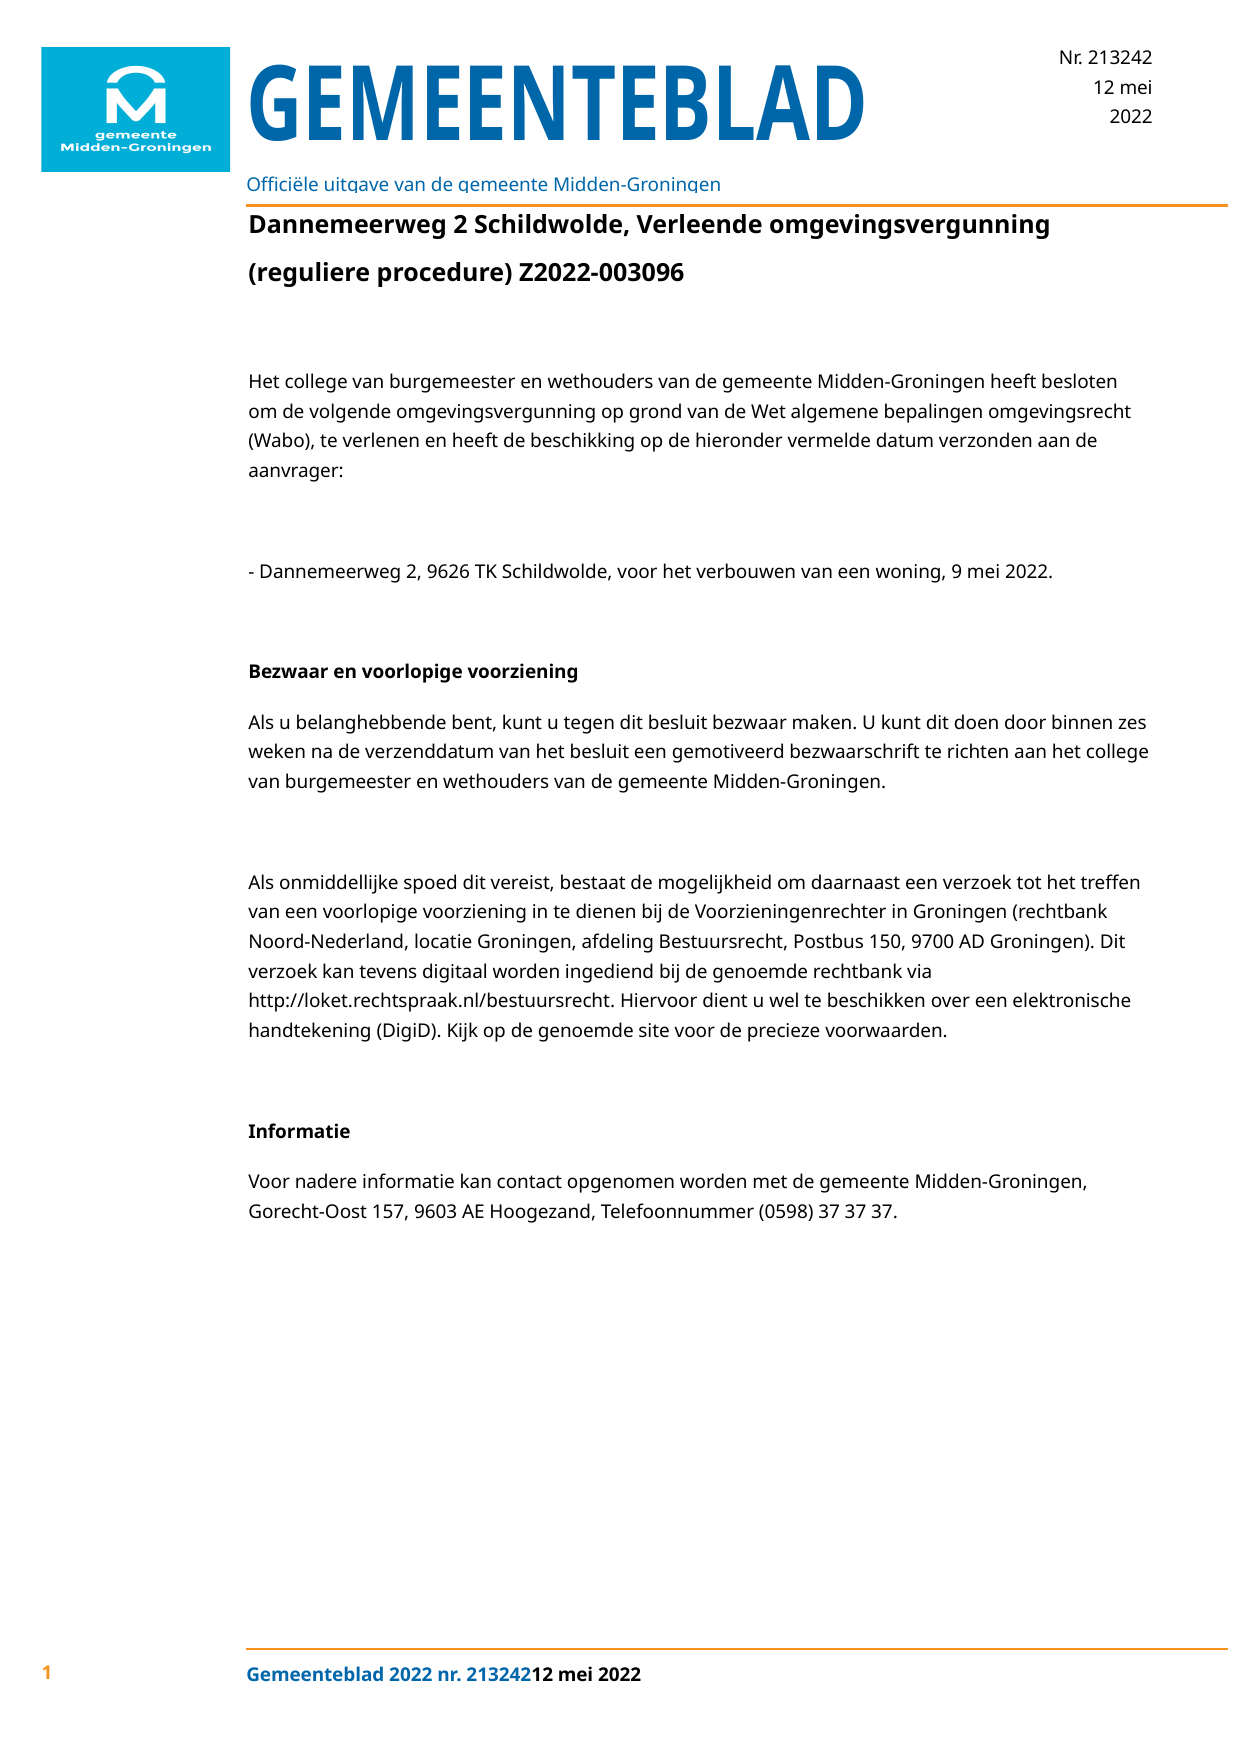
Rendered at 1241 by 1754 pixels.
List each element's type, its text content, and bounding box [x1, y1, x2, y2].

text Als u belanghebbende bent, kunt u tegen dit besluit bezwaar maken. U kunt dit doen door binnen zes weken na de verzenddatum van het besluit een gemotiveerd bezwaarschrift te richten aan het college van burgemeester en wethouders van de gemeente Midden-Groningen. [248, 709, 1152, 794]
text Dannemeerweg 2 Schildwolde, Verleende omgevingsvergunning (reguliere procedure) Z2022-003096 [248, 207, 1152, 288]
text - Dannemeerweg 2, 9626 TK Schildwolde, voor het verbouwen van een woning, 9 mei 2022. [248, 558, 1152, 584]
text Informatie [248, 1118, 1152, 1144]
picture [108, 66, 164, 82]
picture [107, 89, 165, 122]
text Voor nadere informatie kan contact opgenomen worden met de gemeente Midden-Groningen, Gorecht-Oost 157, 9603 AE Hoogezand, Telefoonnummer (0598) 37 37 37. [248, 1168, 1152, 1224]
text Als onmiddellijke spoed dit vereist, bestaat de mogelijkheid om daarnaast een verzoek tot het treffen van een voorlopige voorziening in te dienen bij de Voorzieningenrechter in Groningen (rechtbank Noord-Nederland, locatie Groningen, afdeling Bestuursrecht, Postbus 150, 9700 AD Groningen). Dit verzoek kan tevens digitaal worden ingediend bij de genoemde rechtbank via http://loket.rechtspraak.nl/bestuursrecht. Hiervoor dient u wel te beschikken over een elektronische handtekening (DigiD). Kijk op de genoemde site voor de precieze voorwaarden. [248, 869, 1152, 1043]
picture [184, 146, 190, 153]
text Bezwaar en voorlopige voorziening [248, 659, 1152, 684]
text Het college van burgemeester en wethouders van de gemeente Midden-Groningen heeft besloten om de volgende omgevingsvergunning op grond van de Wet algemene bepalingen omgevingsrecht (Wabo), te verlenen en heeft de beschikking op de hieronder vermelde datum verzonden aan de aanvrager: [248, 368, 1152, 483]
